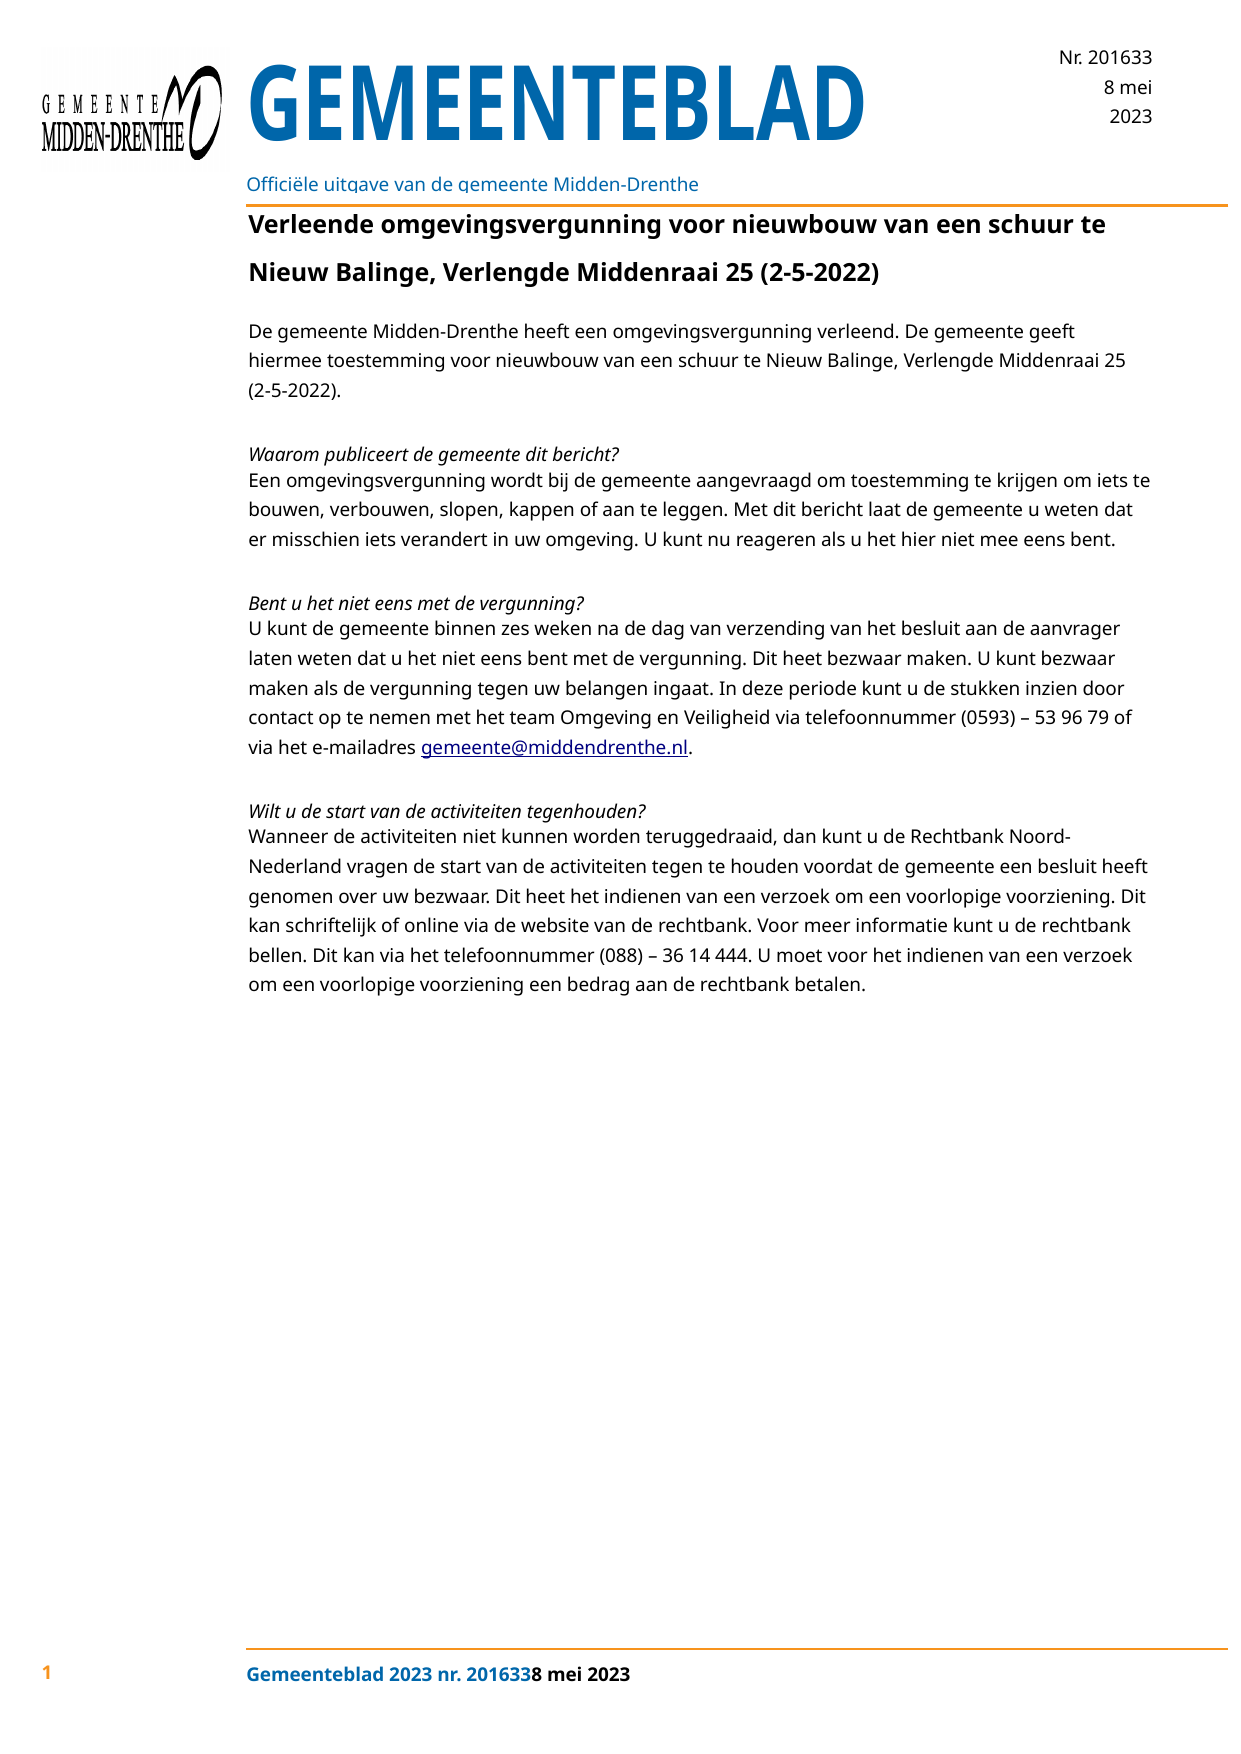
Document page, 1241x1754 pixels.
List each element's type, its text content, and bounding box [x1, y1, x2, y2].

text Wilt u de start van de activiteiten tegenhouden? [248, 798, 1152, 824]
picture [41, 47, 231, 172]
text Wanneer de activiteiten niet kunnen worden teruggedraaid, dan kunt u de Rechtbank Noord-Nederland vragen de start van de activiteiten tegen te houden voordat de gemeente een besluit heeft genomen over uw bezwaar. Dit heet het indienen van een verzoek om een voorlopige voorziening. Dit kan schriftelijk of online via de website van de rechtbank. Voor meer informatie kunt u de rechtbank bellen. Dit kan via het telefoonnummer (088) – 36 14 444. U moet voor het indienen van een verzoek om een voorlopige voorziening een bedrag aan de rechtbank betalen. [248, 824, 1152, 997]
text De gemeente Midden-Drenthe heeft een omgevingsvergunning verleend. De gemeente geeft hiermee toestemming voor nieuwbouw van een schuur te Nieuw Balinge, Verlengde Middenraai 25 (2-5-2022). [248, 318, 1152, 403]
text U kunt de gemeente binnen zes weken na de dag van verzending van het besluit aan de aanvrager laten weten dat u het niet eens bent met de vergunning. Dit heet bezwaar maken. U kunt bezwaar maken als de vergunning tegen uw belangen ingaat. In deze periode kunt u de stukken inzien door contact op te nemen met het team Omgeving en Veiligheid via telefoonnummer (0593) – 53 96 79 of via het e-mailadres gemeente@middendrenthe.nl. [248, 616, 1152, 760]
text Waarom publiceert de gemeente dit bericht? [248, 441, 1152, 467]
text Een omgevingsvergunning wordt bij de gemeente aangevraagd om toestemming te krijgen om iets te bouwen, verbouwen, slopen, kappen of aan te leggen. Met dit bericht laat de gemeente u weten dat er misschien iets verandert in uw omgeving. U kunt nu reageren als u het hier niet mee eens bent. [248, 467, 1152, 552]
text Verleende omgevingsvergunning voor nieuwbouw van een schuur te Nieuw Balinge, Verlengde Middenraai 25 (2-5-2022) [248, 207, 1152, 288]
text Bent u het niet eens met de vergunning? [248, 590, 1152, 616]
